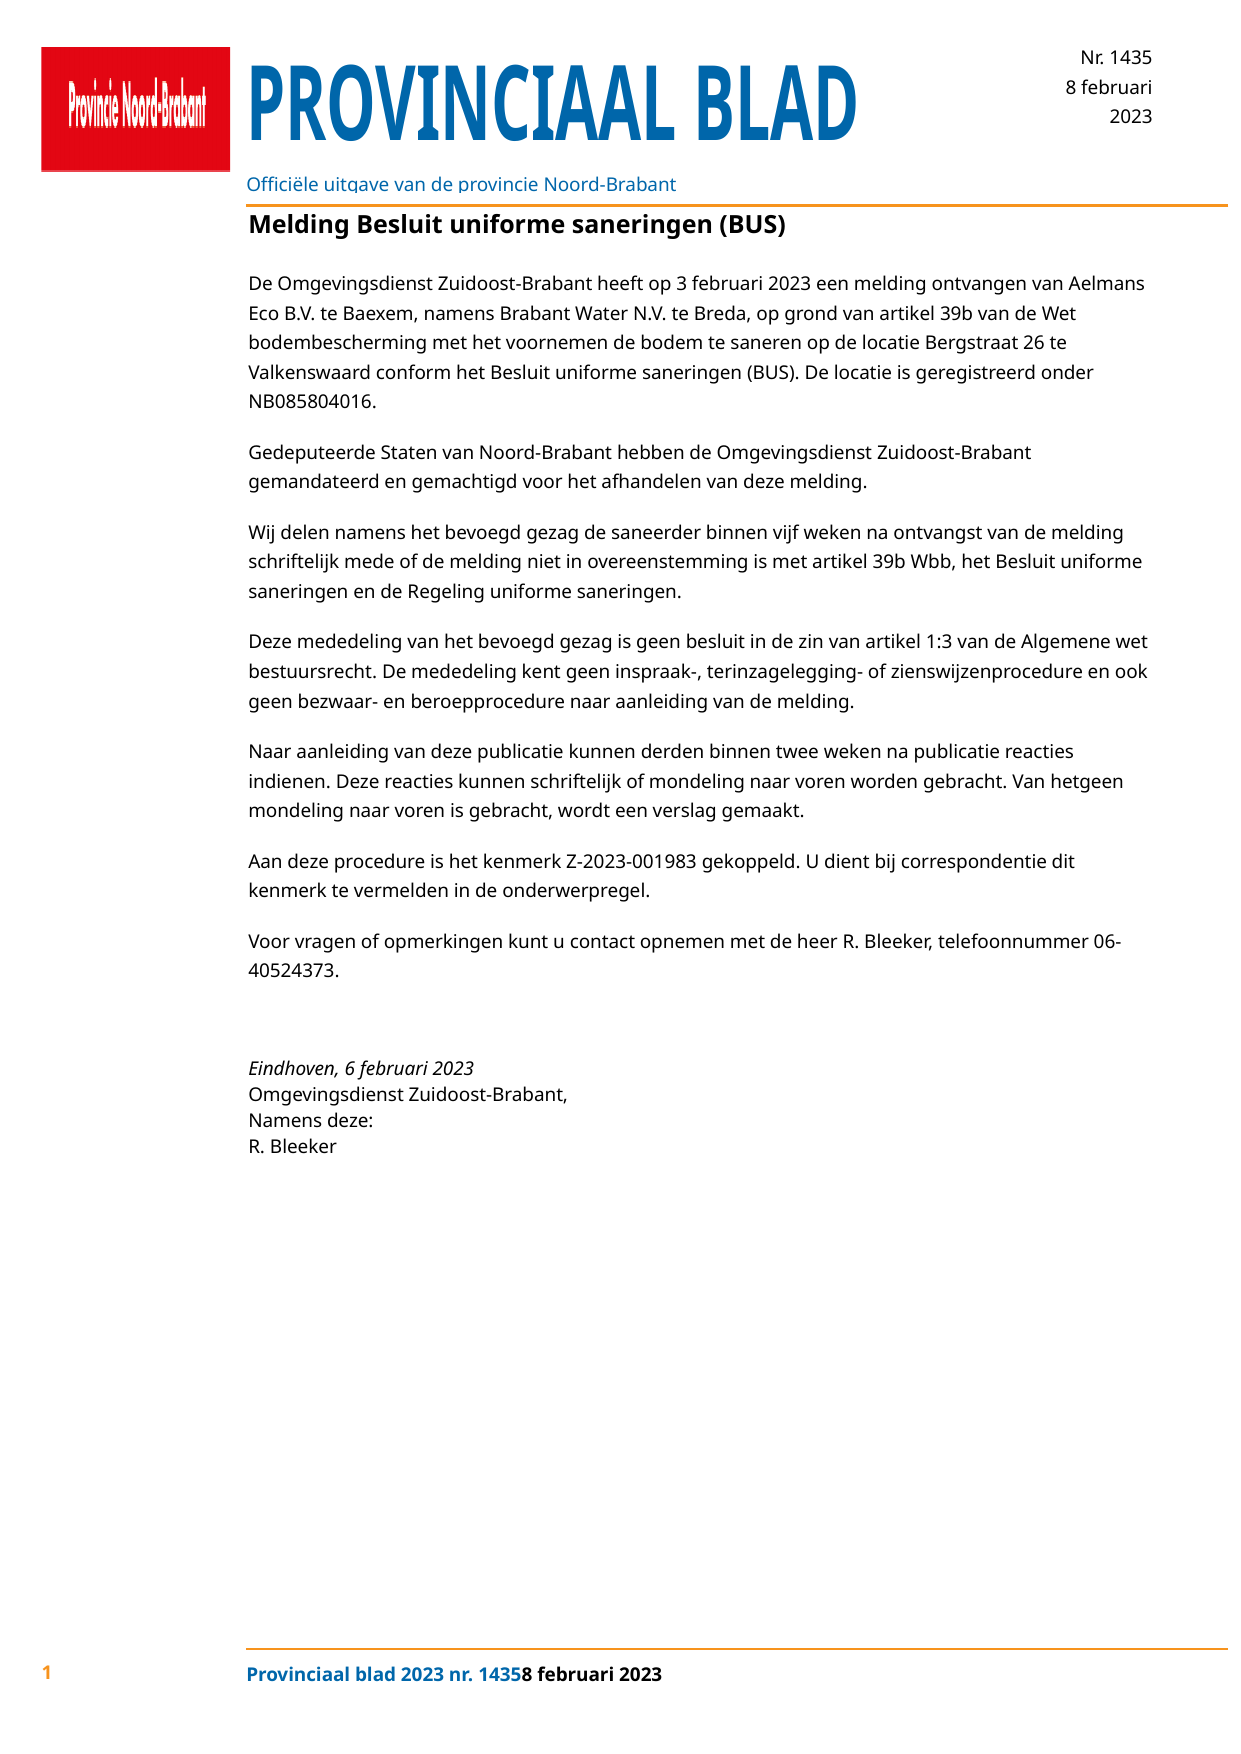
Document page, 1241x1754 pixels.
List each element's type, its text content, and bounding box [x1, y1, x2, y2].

text Aan deze procedure is het kenmerk Z-2023-001983 gekoppeld. U dient bij correspondentie dit kenmerk te vermelden in de onderwerpregel. [248, 848, 1152, 903]
picture [41, 47, 231, 172]
text Deze mededeling van het bevoegd gezag is geen besluit in de zin van artikel 1:3 van de Algemene wet bestuursrecht. De mededeling kent geen inspraak-, terinzagelegging- of zienswijzenprocedure en ook geen bezwaar- en beroepprocedure naar aanleiding van de melding. [248, 629, 1152, 713]
text Gedeputeerde Staten van Noord-Brabant hebben de Omgevingsdienst Zuidoost-Brabant gemandateerd en gemachtigd voor het afhandelen van deze melding. [248, 439, 1152, 494]
text R. Bleeker [248, 1133, 1152, 1158]
text Omgevingsdienst Zuidoost-Brabant, [248, 1081, 1152, 1107]
text De Omgevingsdienst Zuidoost-Brabant heeft op 3 februari 2023 een melding ontvangen van Aelmans Eco B.V. te Baexem, namens Brabant Water N.V. te Breda, op grond van artikel 39b van de Wet bodembescherming met het voornemen de bodem te saneren op de locatie Bergstraat 26 te Valkenswaard conform het Besluit uniforme saneringen (BUS). De locatie is geregistreerd onder NB085804016. [248, 270, 1152, 414]
text Melding Besluit uniforme saneringen (BUS) [248, 207, 1152, 241]
text Eindhoven, 6 februari 2023 [248, 1056, 1152, 1081]
text Wij delen namens het bevoegd gezag de saneerder binnen vijf weken na ontvangst van de melding schriftelijk mede of de melding niet in overeenstemming is met artikel 39b Wbb, het Besluit uniforme saneringen en de Regeling uniforme saneringen. [248, 519, 1152, 604]
text Voor vragen of opmerkingen kunt u contact opnemen met de heer R. Bleeker, telefoonnummer 06-40524373. [248, 928, 1152, 983]
text Naar aanleiding van deze publicatie kunnen derden binnen twee weken na publicatie reacties indienen. Deze reacties kunnen schriftelijk of mondeling naar voren worden gebracht. Van hetgeen mondeling naar voren is gebracht, wordt een verslag gemaakt. [248, 738, 1152, 823]
text Namens deze: [248, 1107, 1152, 1133]
